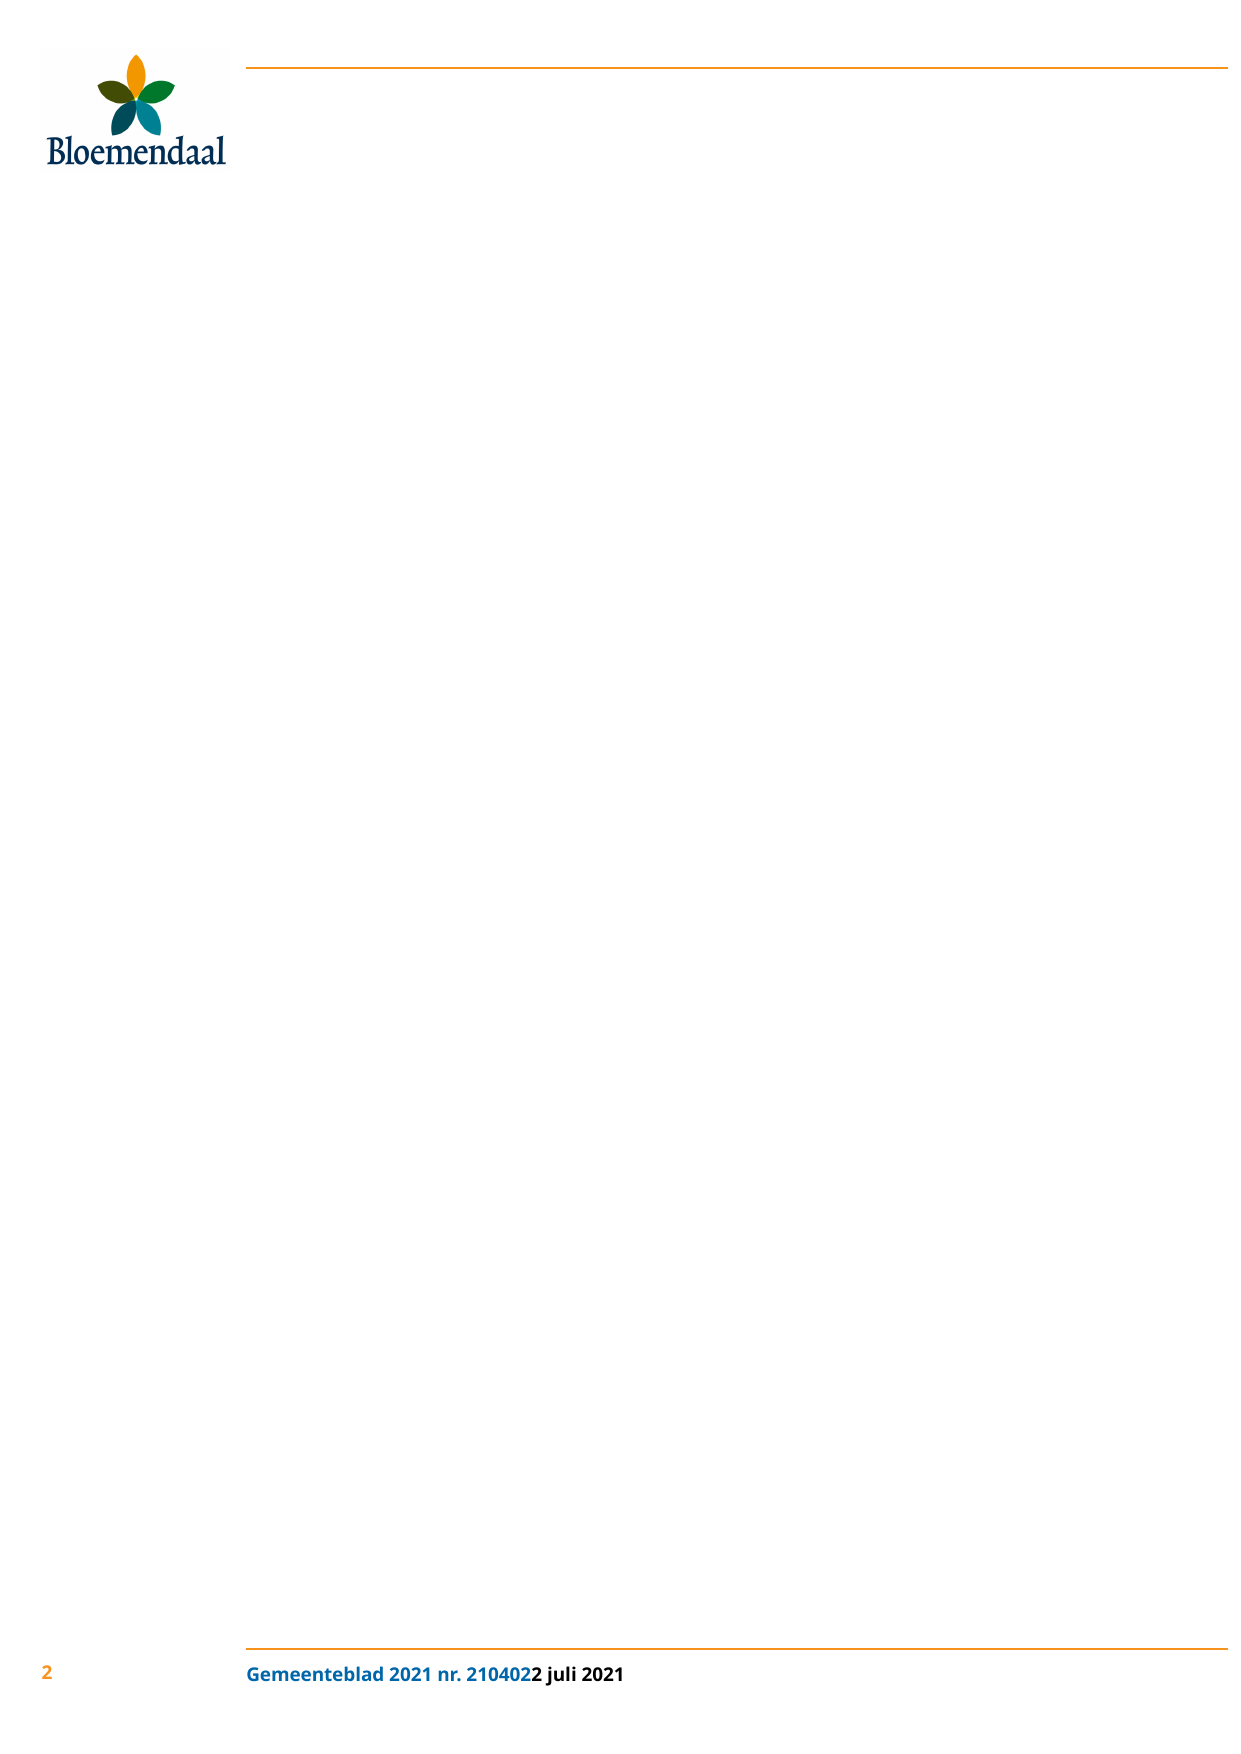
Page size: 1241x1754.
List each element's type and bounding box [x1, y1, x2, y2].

picture [41, 47, 231, 172]
